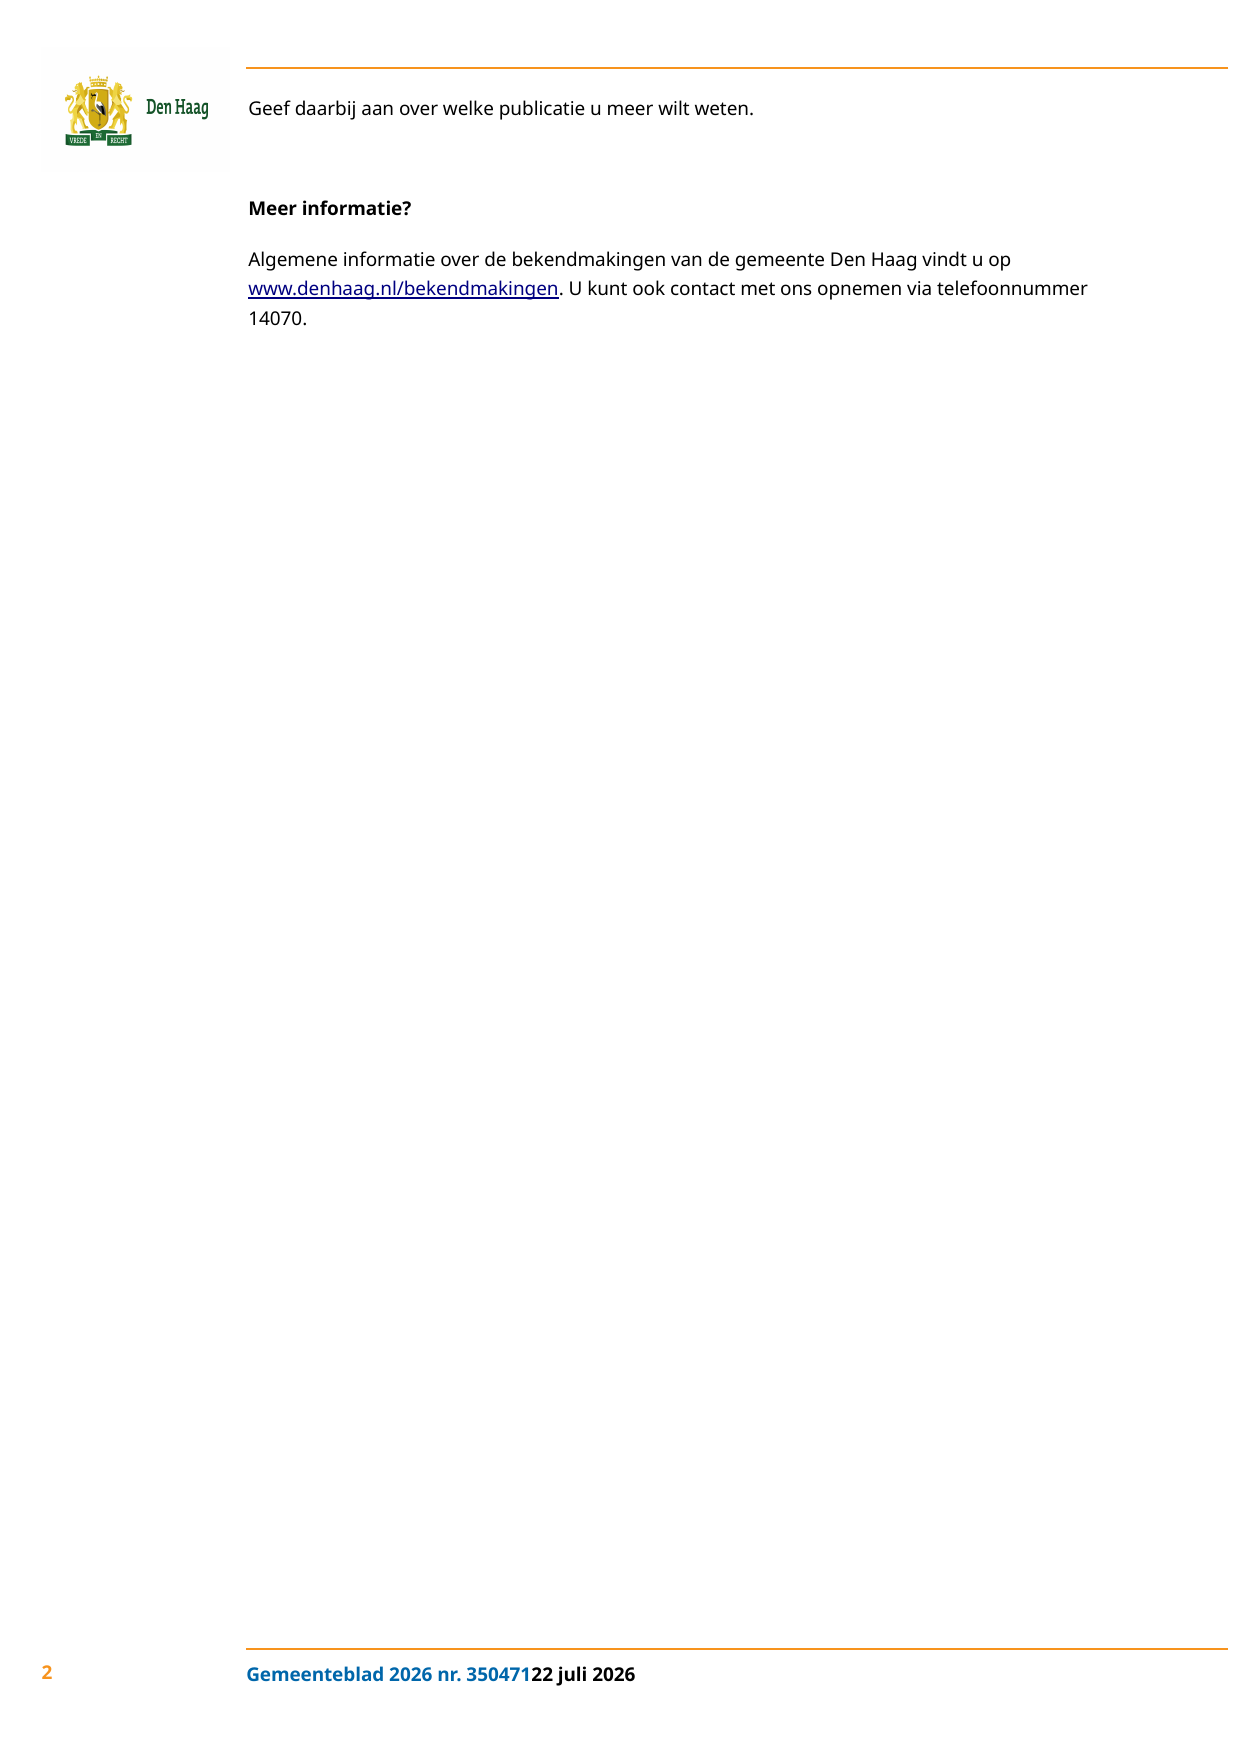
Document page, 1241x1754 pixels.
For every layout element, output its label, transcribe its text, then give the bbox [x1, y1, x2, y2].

text Meer informatie? [248, 196, 1152, 221]
picture [41, 47, 231, 172]
text Algemene informatie over de bekendmakingen van de gemeente Den Haag vindt u op www.denhaag.nl/bekendmakingen. U kunt ook contact met ons opnemen via telefoonnummer 14070. [248, 246, 1152, 331]
text Geef daarbij aan over welke publicatie u meer wilt weten. [248, 95, 1152, 121]
